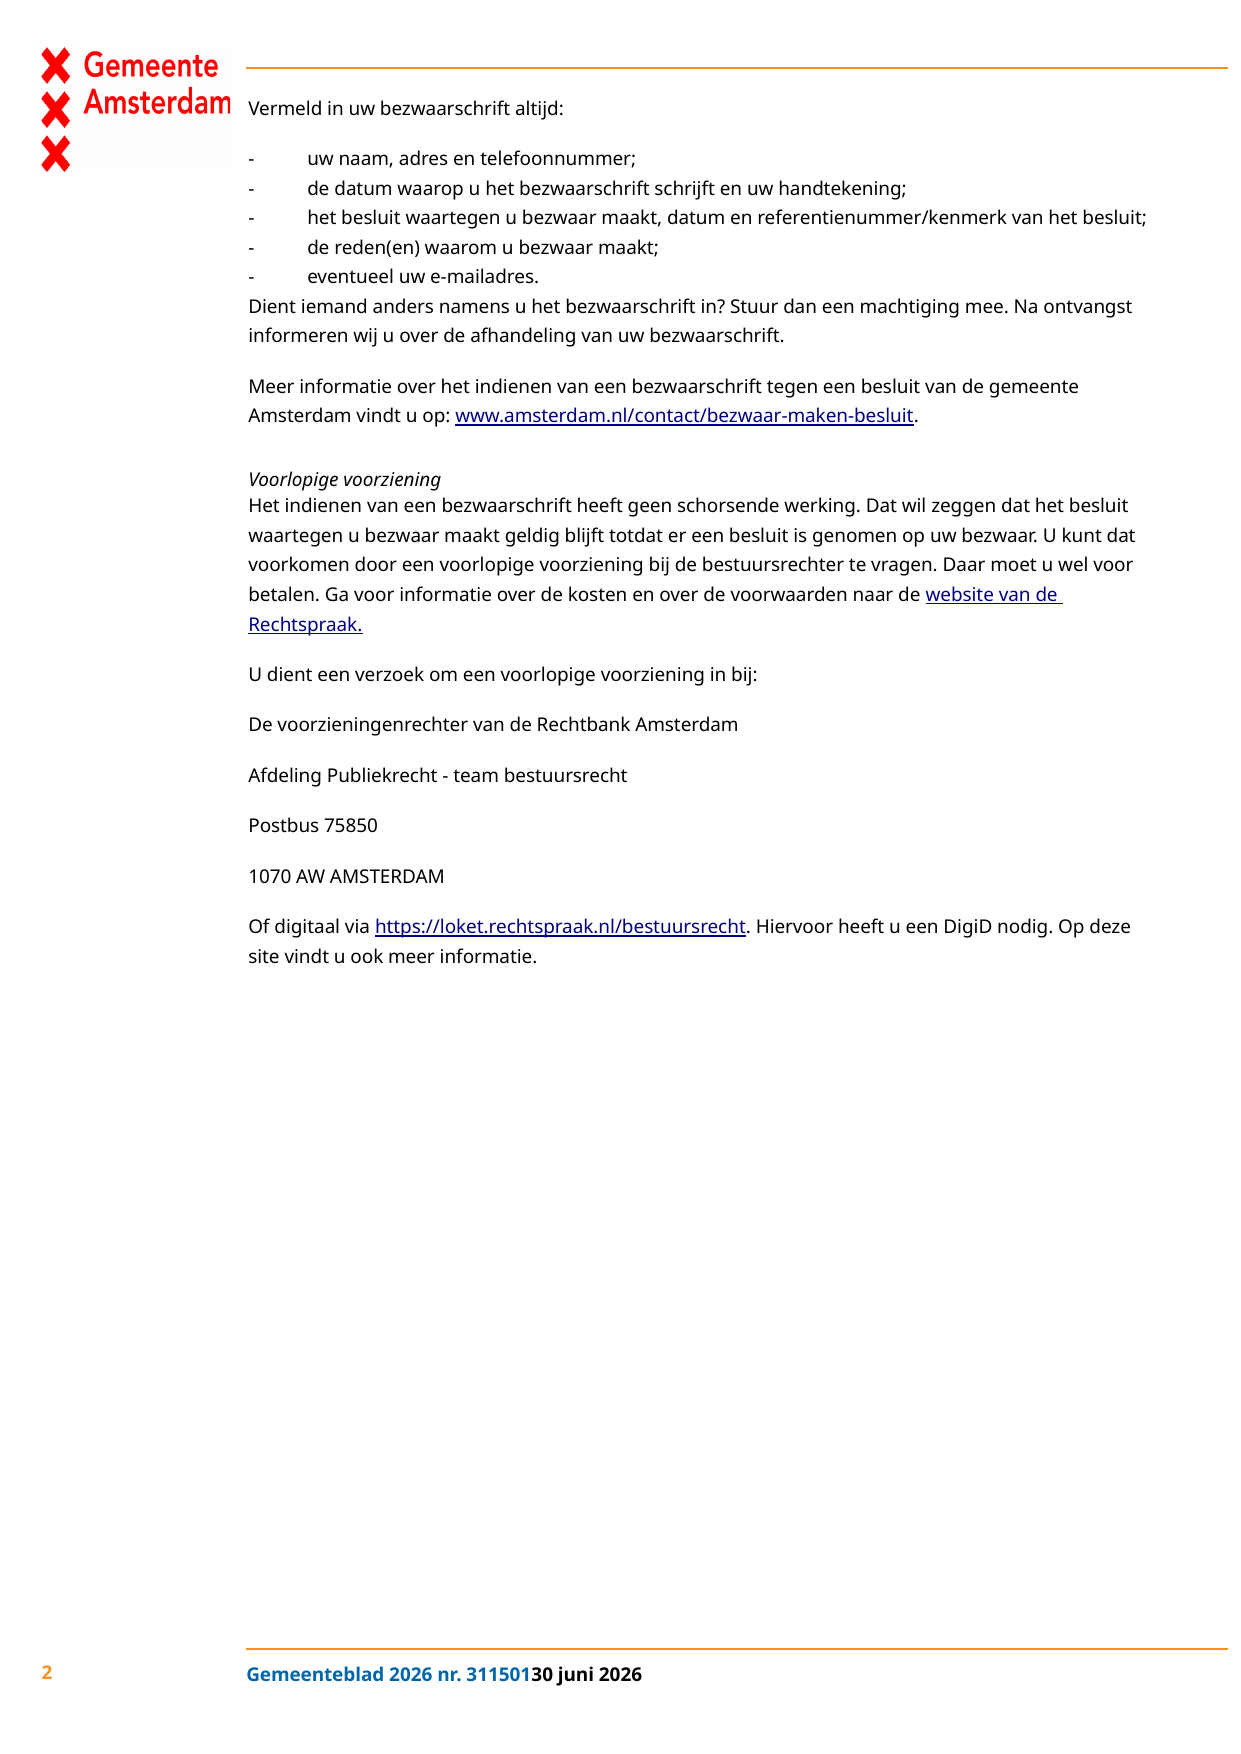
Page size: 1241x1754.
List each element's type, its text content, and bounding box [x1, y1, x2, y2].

text 1070 AW AMSTERDAM [248, 863, 1152, 888]
text De voorzieningenrechter van de Rechtbank Amsterdam [248, 712, 1152, 737]
picture [41, 47, 231, 172]
text Meer informatie over het indienen van een bezwaarschrift tegen een besluit van de gemeente Amsterdam vindt u op: www.amsterdam.nl/contact/bezwaar-maken-besluit. [248, 373, 1152, 428]
list eventueel uw e-mailadres. [248, 263, 1152, 289]
text Afdeling Publiekrecht - team bestuursrecht [248, 762, 1152, 788]
text Dient iemand anders namens u het bezwaarschrift in? Stuur dan een machtiging mee. Na ontvangst informeren wij u over de afhandeling van uw bezwaarschrift. [248, 293, 1152, 348]
list de datum waarop u het bezwaarschrift schrijft en uw handtekening; [248, 175, 1152, 201]
text Voorlopige voorziening [248, 467, 1152, 492]
text U dient een verzoek om een voorlopige voorziening in bij: [248, 661, 1152, 687]
text Of digitaal via https://loket.rechtspraak.nl/bestuursrecht. Hiervoor heeft u een DigiD nodig. Op deze site vindt u ook meer informatie. [248, 913, 1152, 968]
list het besluit waartegen u bezwaar maakt, datum en referentienummer/kenmerk van het besluit; [248, 204, 1152, 230]
text Vermeld in uw bezwaarschrift altijd: [248, 95, 1152, 121]
text Het indienen van een bezwaarschrift heeft geen schorsende werking. Dat wil zeggen dat het besluit waartegen u bezwaar maakt geldig blijft totdat er een besluit is genomen op uw bezwaar. U kunt dat voorkomen door een voorlopige voorziening bij de bestuursrechter te vragen. Daar moet u wel voor betalen. Ga voor informatie over de kosten en over de voorwaarden naar de website van de Rechtspraak. [248, 492, 1152, 636]
list uw naam, adres en telefoonnummer; [248, 145, 1152, 171]
text Postbus 75850 [248, 812, 1152, 838]
list de reden(en) waarom u bezwaar maakt; [248, 234, 1152, 260]
